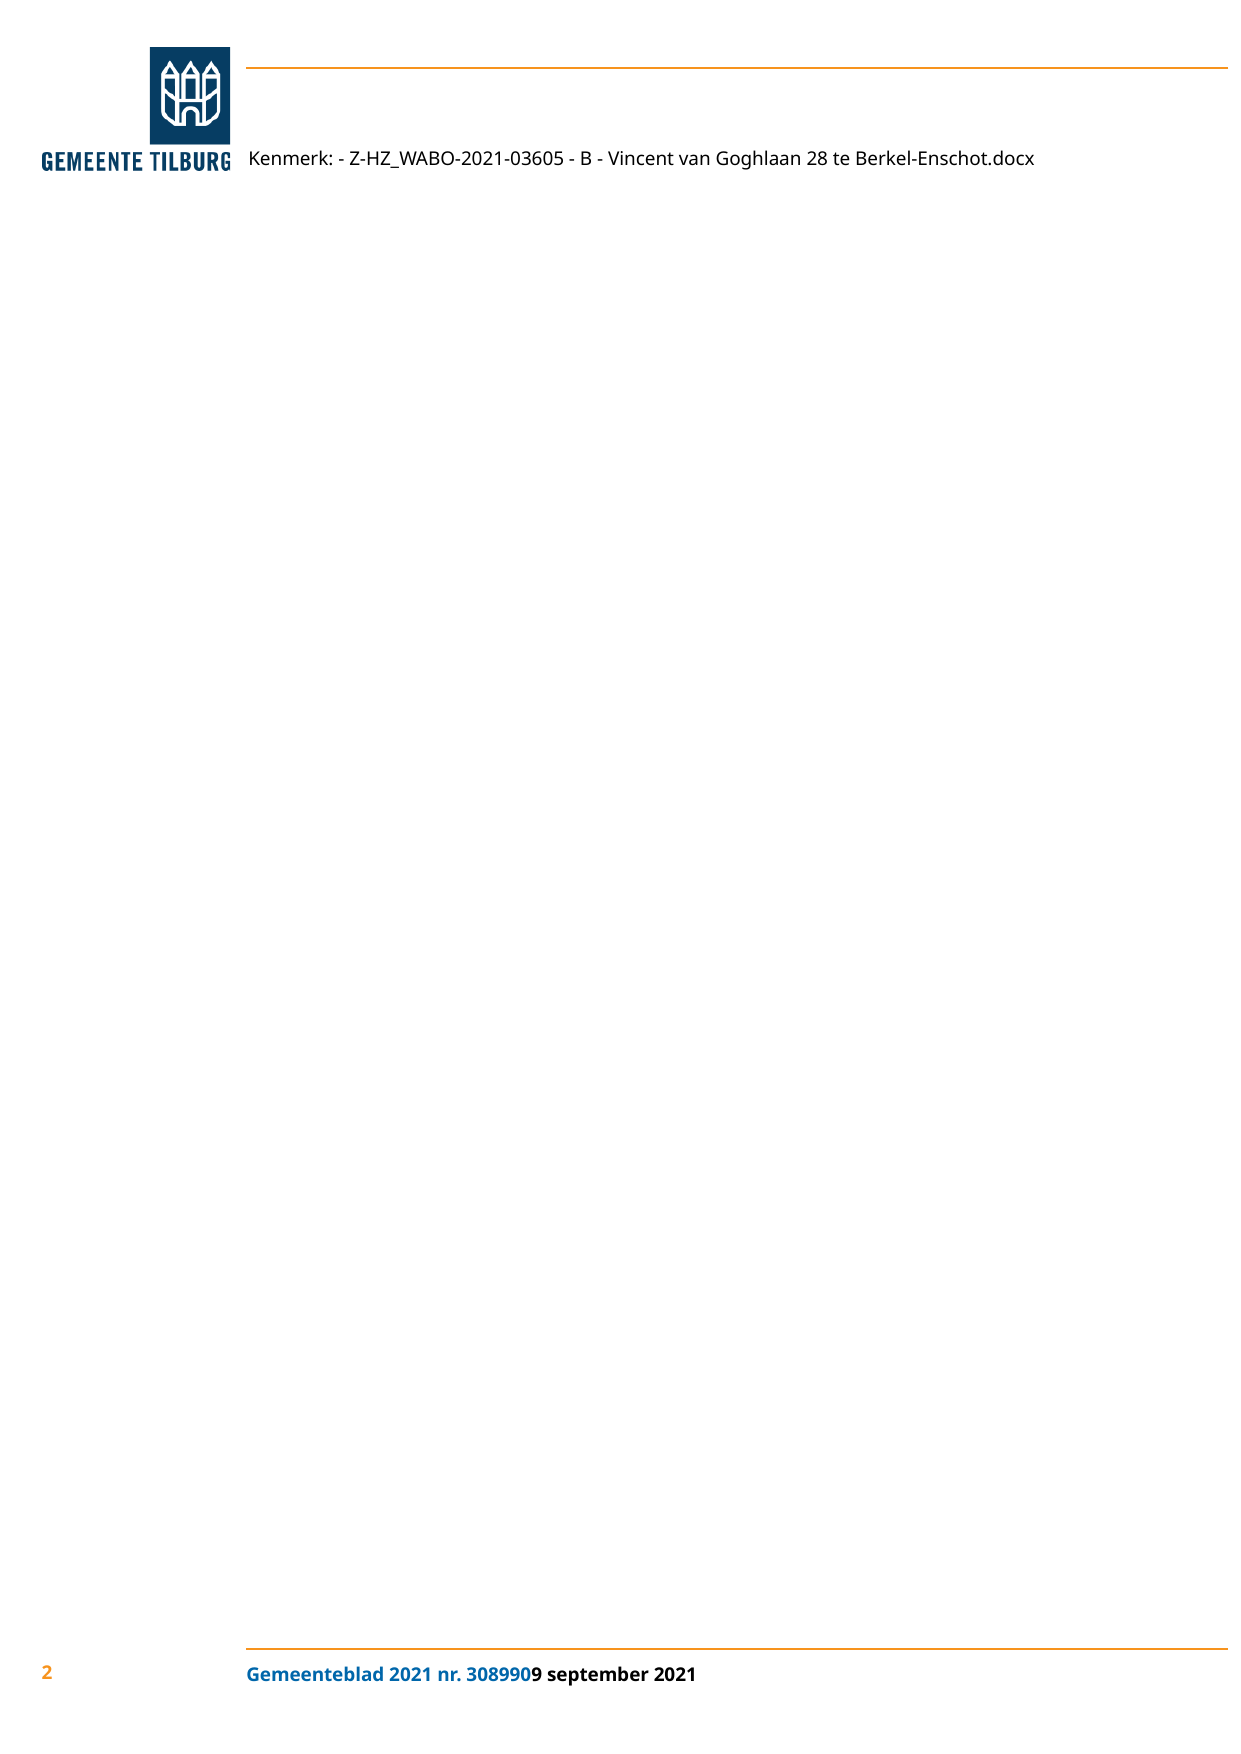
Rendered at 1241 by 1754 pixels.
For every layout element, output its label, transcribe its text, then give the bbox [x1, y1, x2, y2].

picture [41, 47, 231, 172]
text Kenmerk: - Z-HZ_WABO-2021-03605 - B - Vincent van Goghlaan 28 te Berkel-Enschot.docx [248, 145, 1152, 171]
